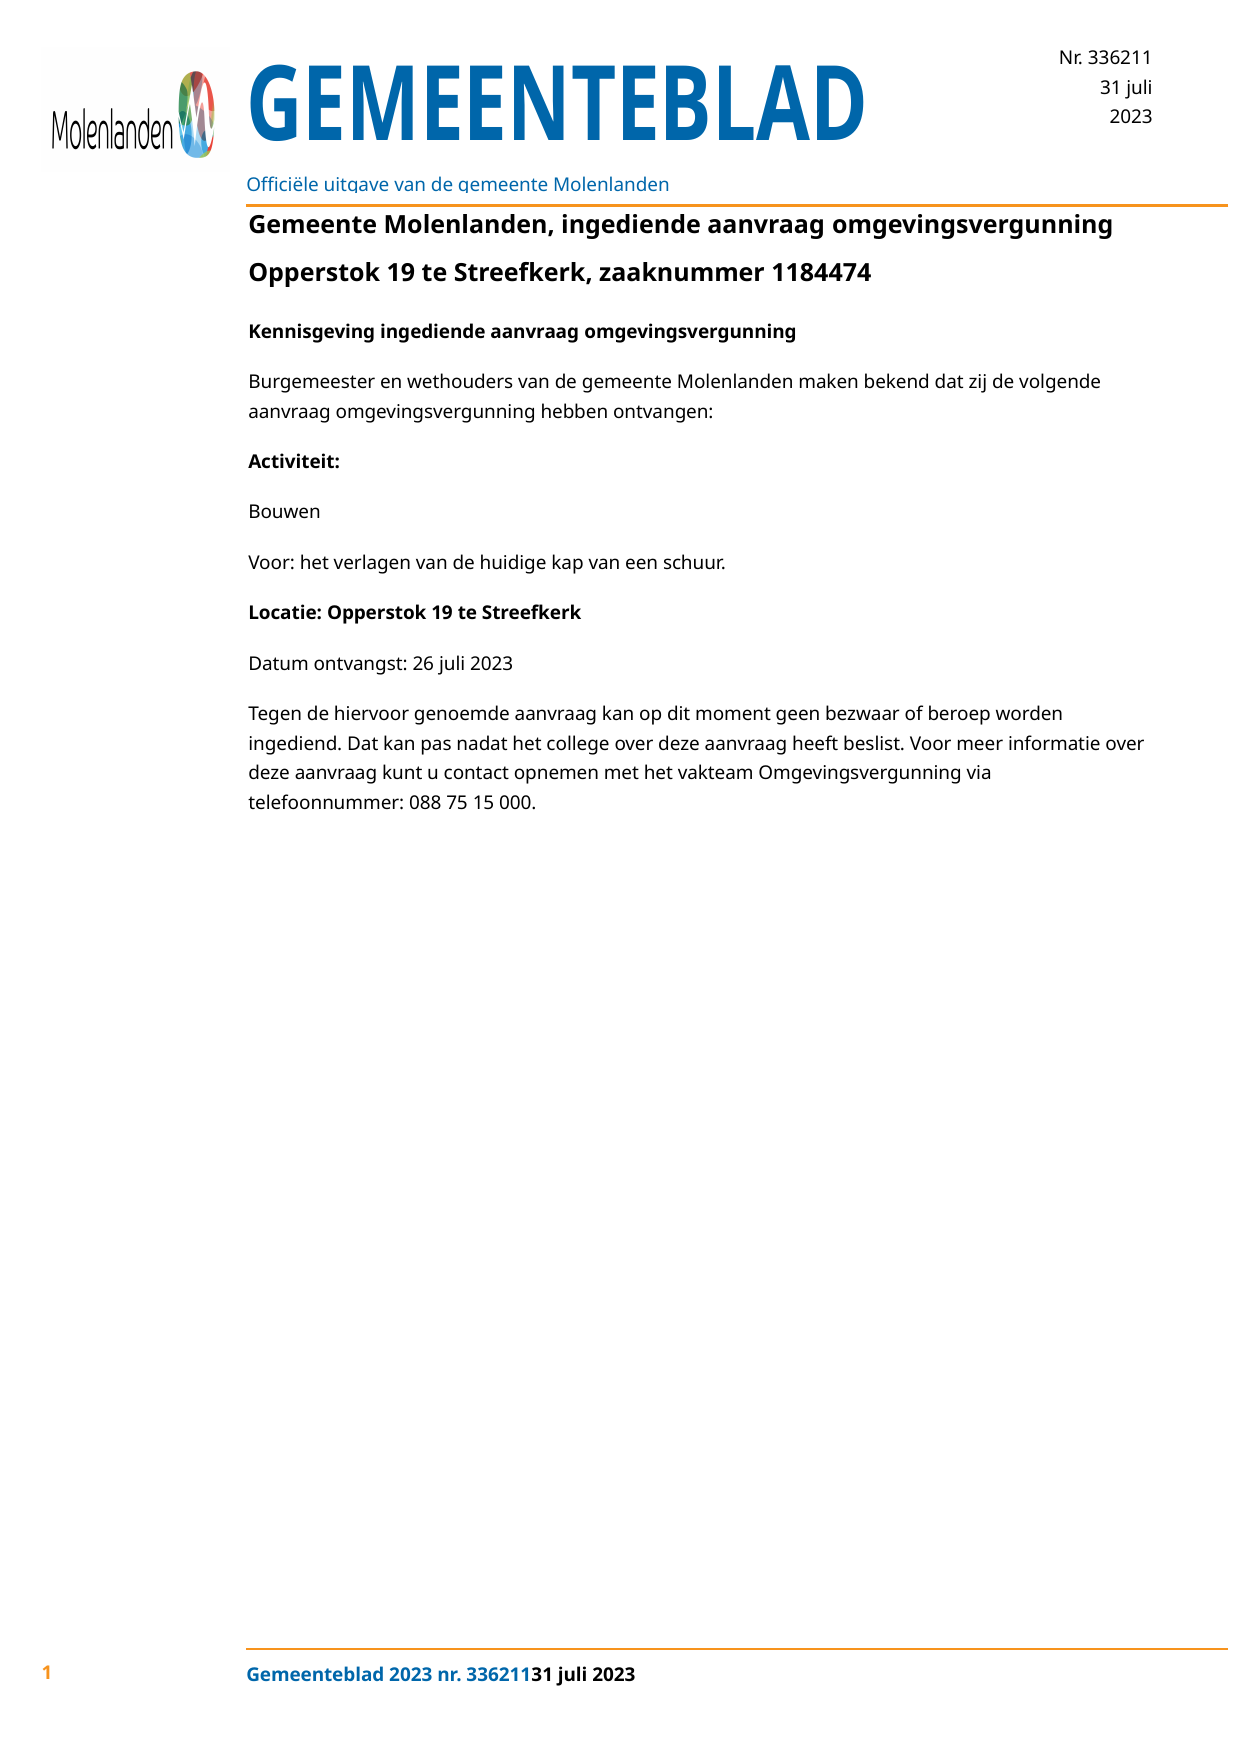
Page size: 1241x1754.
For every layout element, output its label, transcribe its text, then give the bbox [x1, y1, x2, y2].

text Datum ontvangst: 26 juli 2023 [248, 650, 1152, 676]
text Activiteit: [248, 448, 1152, 474]
text Burgemeester en wethouders van de gemeente Molenlanden maken bekend dat zij de volgende aanvraag omgevingsvergunning hebben ontvangen: [248, 368, 1152, 424]
text Voor: het verlagen van de huidige kap van een schuur. [248, 549, 1152, 575]
picture [41, 47, 231, 172]
text Kennisgeving ingediende aanvraag omgevingsvergunning [248, 318, 1152, 344]
text Bouwen [248, 499, 1152, 524]
text Tegen de hiervoor genoemde aanvraag kan op dit moment geen bezwaar of beroep worden ingediend. Dat kan pas nadat het college over deze aanvraag heeft beslist. Voor meer informatie over deze aanvraag kunt u contact opnemen met het vakteam Omgevingsvergunning via telefoonnummer: 088 75 15 000. [248, 700, 1152, 815]
text Gemeente Molenlanden, ingediende aanvraag omgevingsvergunning Opperstok 19 te Streefkerk, zaaknummer 1184474 [248, 207, 1152, 288]
text Locatie: Opperstok 19 te Streefkerk [248, 599, 1152, 625]
